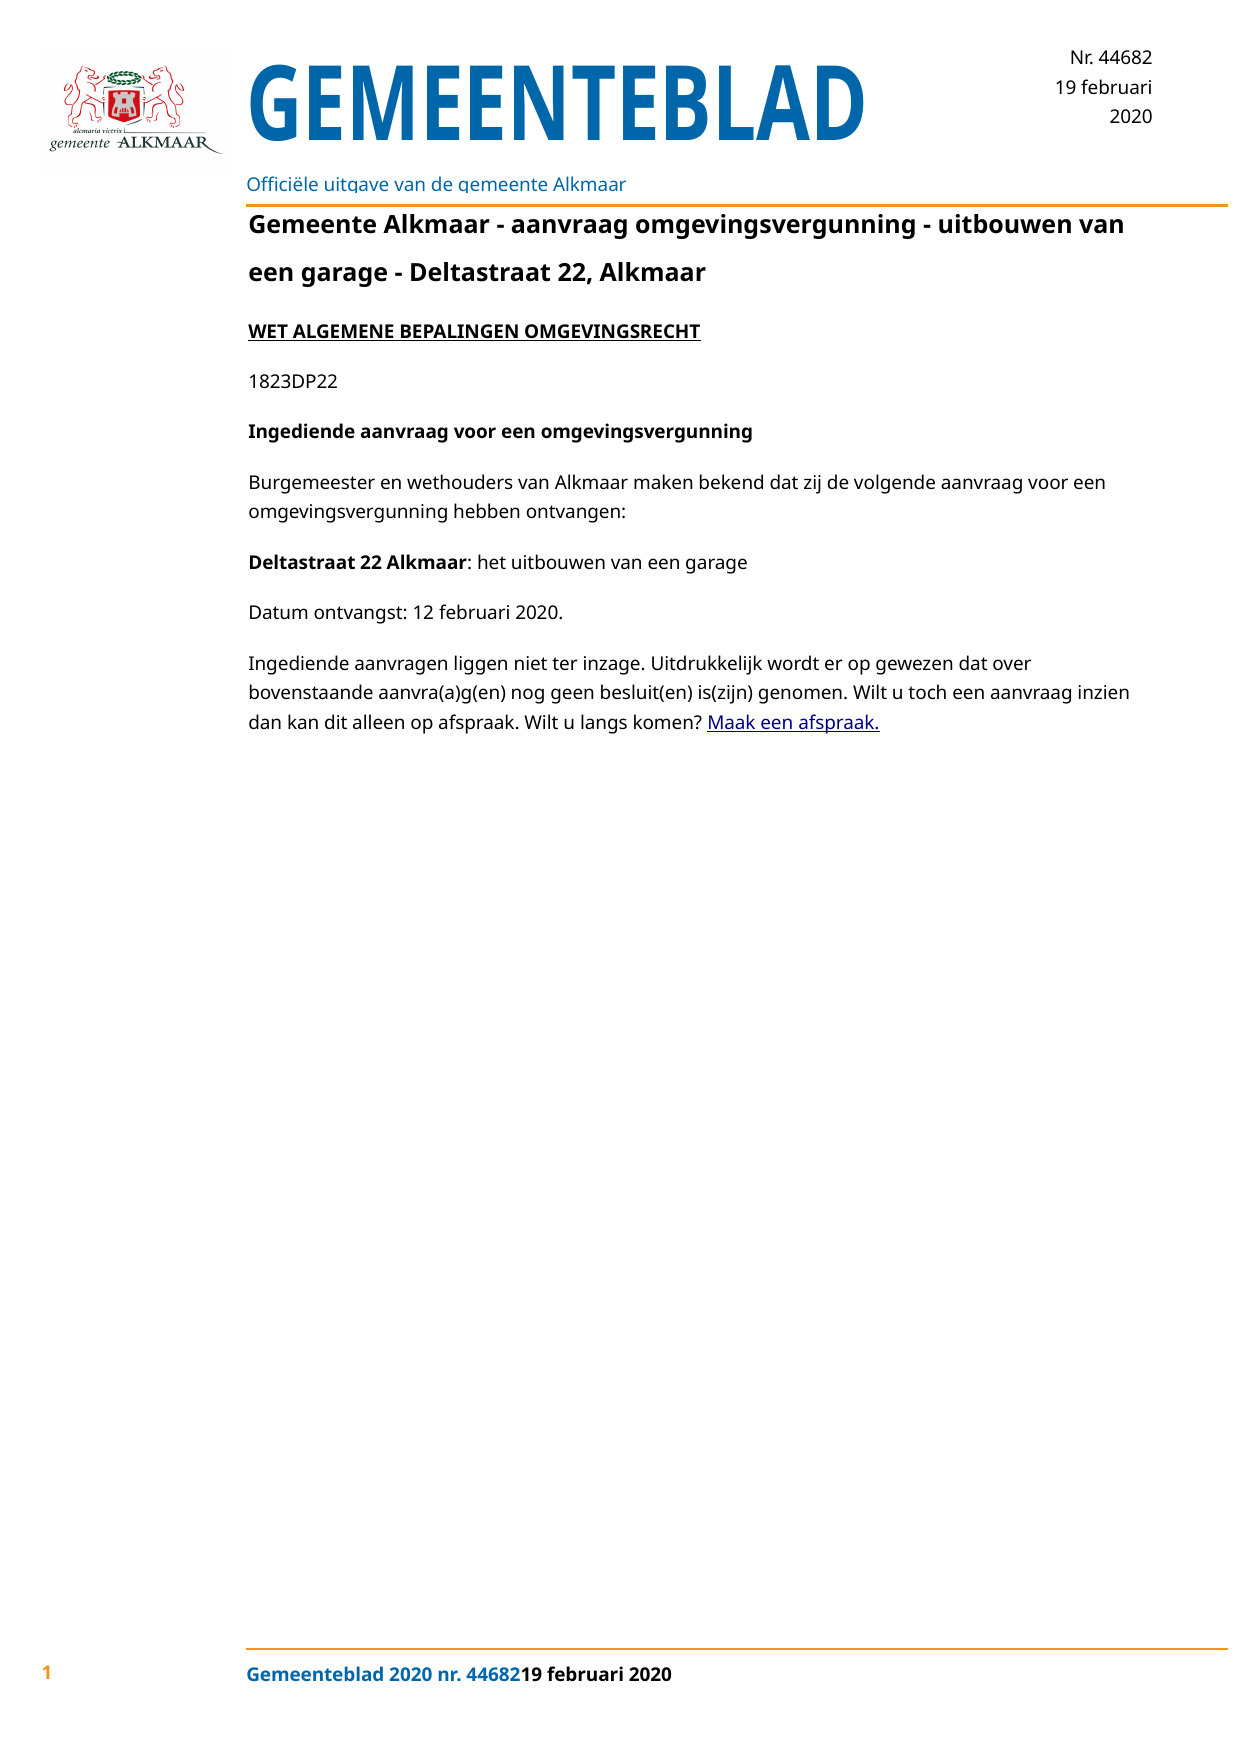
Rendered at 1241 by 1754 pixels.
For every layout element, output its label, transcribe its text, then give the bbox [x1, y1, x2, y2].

text 1823DP22 [248, 368, 1152, 394]
text Burgemeester en wethouders van Alkmaar maken bekend dat zij de volgende aanvraag voor een omgevingsvergunning hebben ontvangen: [248, 469, 1152, 524]
text WET ALGEMENE BEPALINGEN OMGEVINGSRECHT [248, 318, 1152, 344]
picture [41, 47, 231, 172]
text Deltastraat 22 Alkmaar: het uitbouwen van een garage [248, 549, 1152, 575]
text Datum ontvangst: 12 februari 2020. [248, 599, 1152, 625]
text Ingediende aanvraag voor een omgevingsvergunning [248, 419, 1152, 444]
text Gemeente Alkmaar - aanvraag omgevingsvergunning - uitbouwen van een garage - Deltastraat 22, Alkmaar [248, 207, 1152, 288]
text Ingediende aanvragen liggen niet ter inzage. Uitdrukkelijk wordt er op gewezen dat over bovenstaande aanvra(a)g(en) nog geen besluit(en) is(zijn) genomen. Wilt u toch een aanvraag inzien dan kan dit alleen op afspraak. Wilt u langs komen? Maak een afspraak. [248, 650, 1152, 735]
